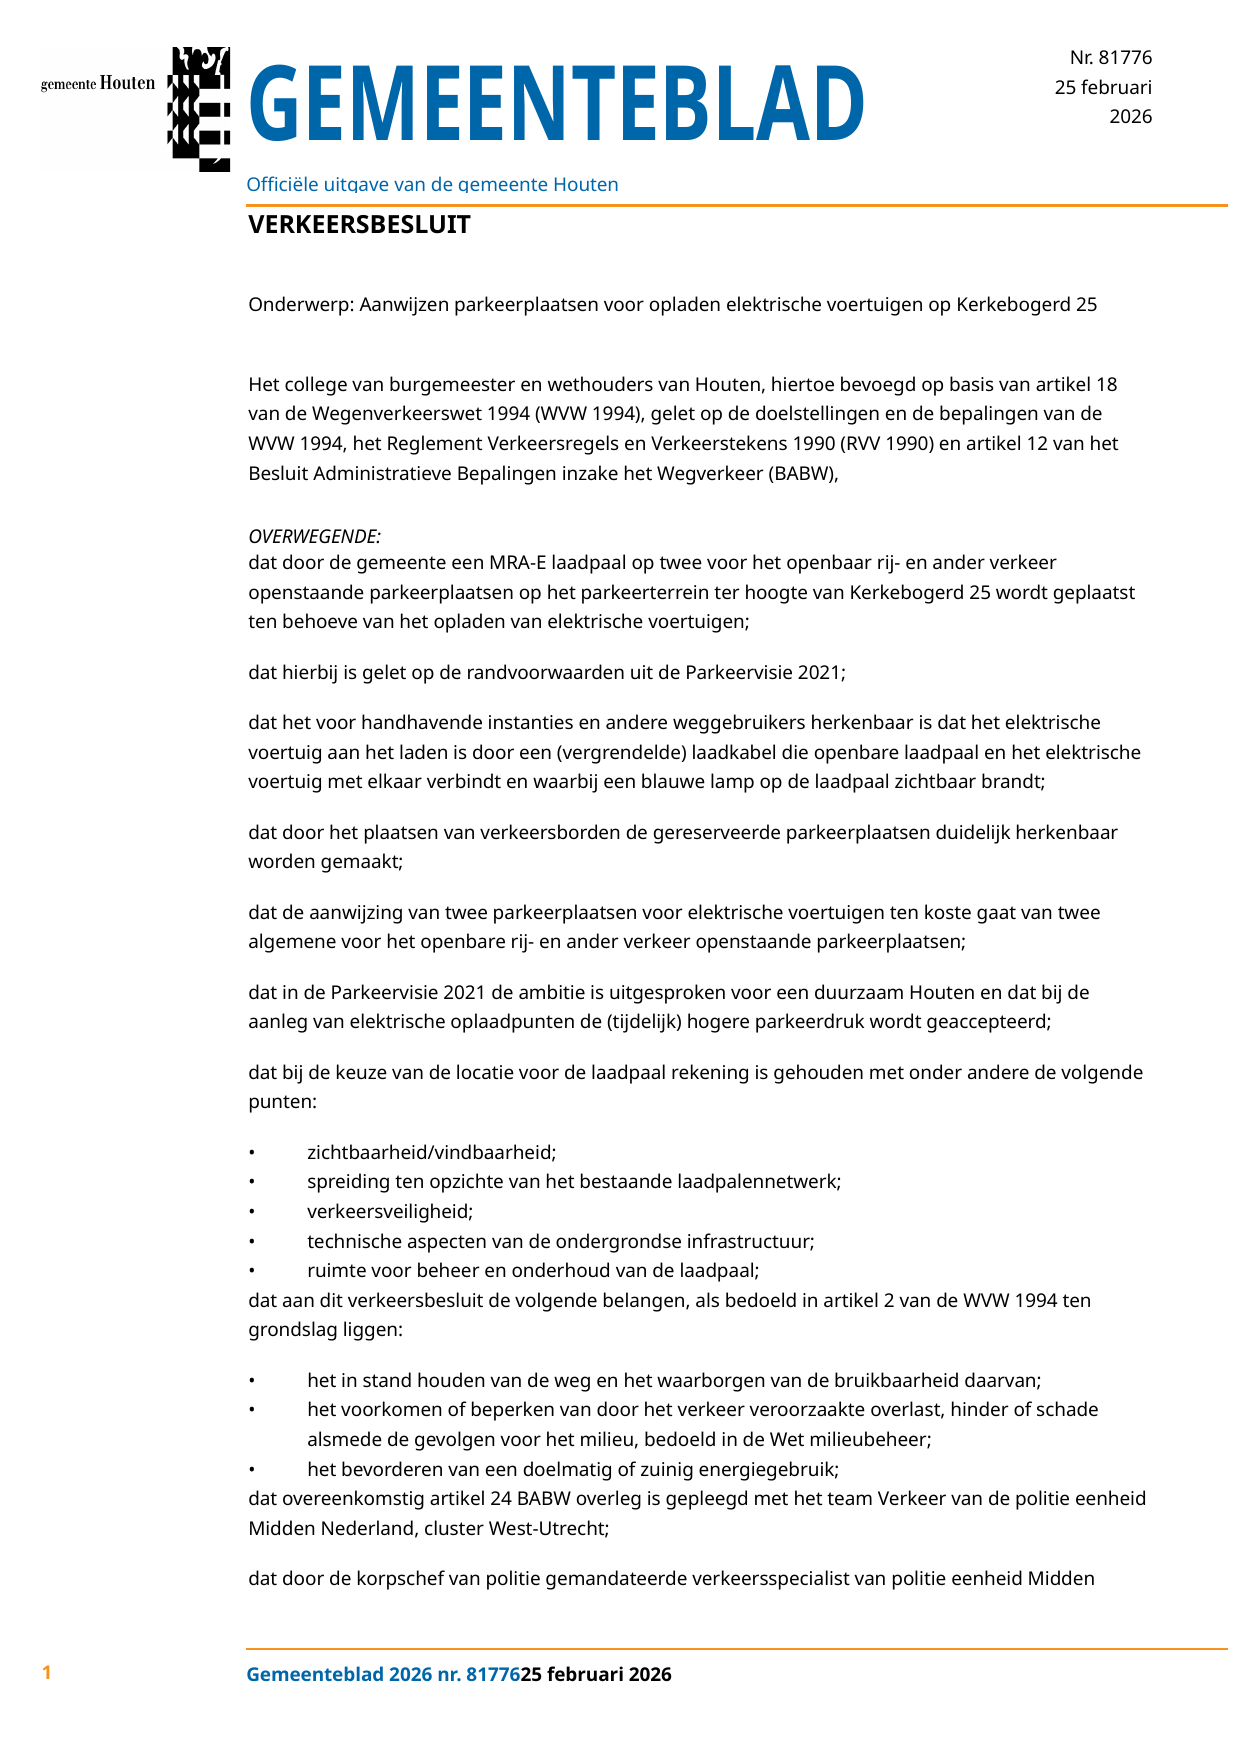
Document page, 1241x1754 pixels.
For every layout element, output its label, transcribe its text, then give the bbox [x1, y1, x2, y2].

text Het college van burgemeester en wethouders van Houten, hiertoe bevoegd op basis van artikel 18 van de Wegenverkeerswet 1994 (WVW 1994), gelet op de doelstellingen en de bepalingen van de WVW 1994, het Reglement Verkeersregels en Verkeerstekens 1990 (RVV 1990) en artikel 12 van het Besluit Administratieve Bepalingen inzake het Wegverkeer (BABW), [248, 371, 1152, 486]
text dat door de korpschef van politie gemandateerde verkeersspecialist van politie eenheid Midden [248, 1565, 1152, 1591]
list zichtbaarheid/vindbaarheid; [248, 1139, 1152, 1165]
text dat de aanwijzing van twee parkeerplaatsen voor elektrische voertuigen ten koste gaat van twee algemene voor het openbare rij- en ander verkeer openstaande parkeerplaatsen; [248, 899, 1152, 954]
text dat het voor handhavende instanties en andere weggebruikers herkenbaar is dat het elektrische voertuig aan het laden is door een (vergrendelde) laadkabel die openbare laadpaal en het elektrische voertuig met elkaar verbindt en waarbij een blauwe lamp op de laadpaal zichtbaar brandt; [248, 709, 1152, 794]
list het voorkomen of beperken van door het verkeer veroorzaakte overlast, hinder of schade alsmede de gevolgen voor het milieu, bedoeld in de Wet milieubeheer; [248, 1397, 1152, 1452]
picture [41, 47, 231, 172]
text dat bij de keuze van de locatie voor de laadpaal rekening is gehouden met onder andere de volgende punten: [248, 1059, 1152, 1114]
text Onderwerp: Aanwijzen parkeerplaatsen voor opladen elektrische voertuigen op Kerkebogerd 25 [248, 291, 1152, 317]
text dat aan dit verkeersbesluit de volgende belangen, als bedoeld in artikel 2 van de WVW 1994 ten grondslag liggen: [248, 1287, 1152, 1342]
text dat in de Parkeervisie 2021 de ambitie is uitgesproken voor een duurzaam Houten en dat bij de aanleg van elektrische oplaadpunten de (tijdelijk) hogere parkeerdruk wordt geaccepteerd; [248, 979, 1152, 1034]
list verkeersveiligheid; [248, 1198, 1152, 1224]
list het in stand houden van de weg en het waarborgen van de bruikbaarheid daarvan; [248, 1367, 1152, 1393]
text dat overeenkomstig artikel 24 BABW overleg is gepleegd met het team Verkeer van de politie eenheid Midden Nederland, cluster West-Utrecht; [248, 1485, 1152, 1541]
text dat door het plaatsen van verkeersborden de gereserveerde parkeerplaatsen duidelijk herkenbaar worden gemaakt; [248, 819, 1152, 874]
text dat hierbij is gelet op de randvoorwaarden uit de Parkeervisie 2021; [248, 659, 1152, 685]
text VERKEERSBESLUIT [248, 207, 1152, 241]
list technische aspecten van de ondergrondse infrastructuur; [248, 1228, 1152, 1253]
list het bevorderen van een doelmatig of zuinig energiegebruik; [248, 1456, 1152, 1481]
list ruimte voor beheer en onderhoud van de laadpaal; [248, 1257, 1152, 1283]
list spreiding ten opzichte van het bestaande laadpalennetwerk; [248, 1169, 1152, 1194]
text OVERWEGENDE: [248, 524, 1152, 549]
text dat door de gemeente een MRA-E laadpaal op twee voor het openbaar rij- en ander verkeer openstaande parkeerplaatsen op het parkeerterrein ter hoogte van Kerkebogerd 25 wordt geplaatst ten behoeve van het opladen van elektrische voertuigen; [248, 549, 1152, 634]
